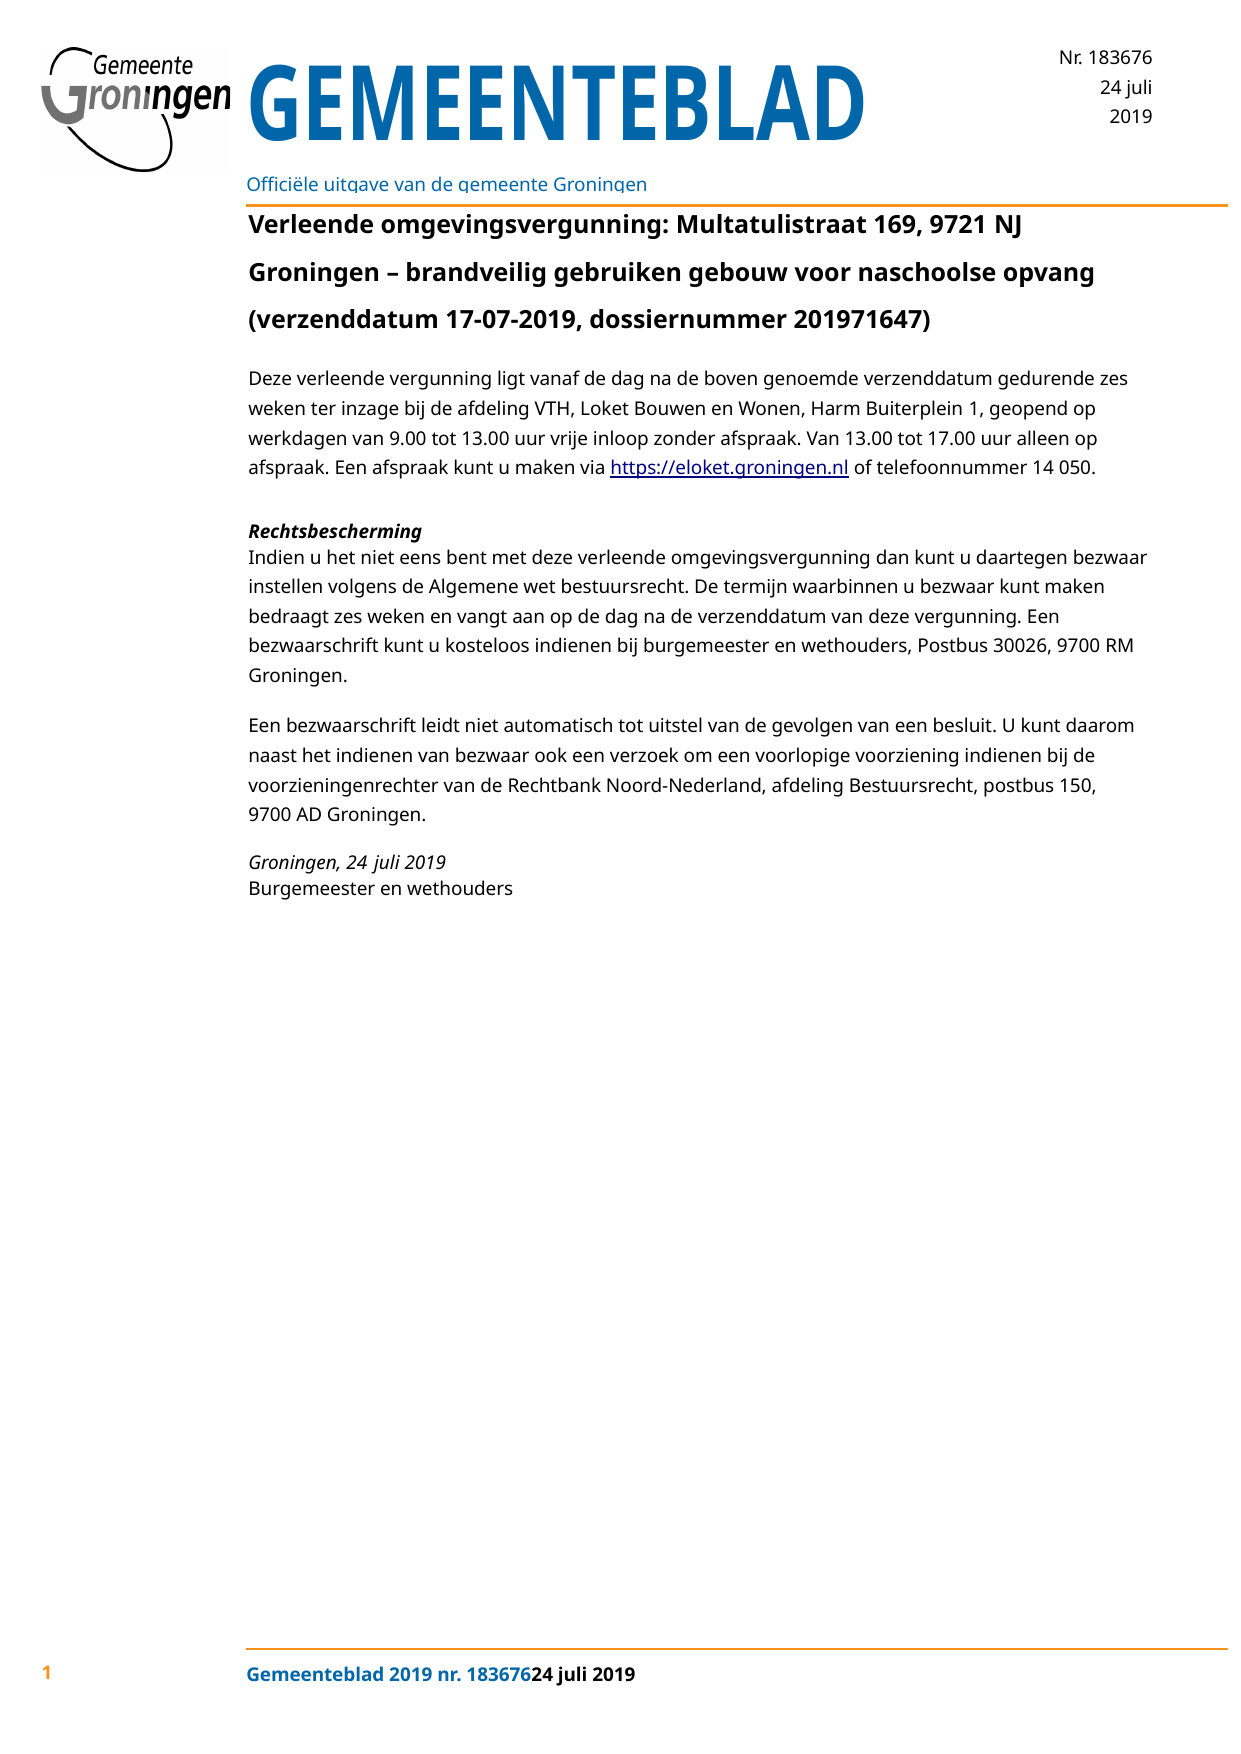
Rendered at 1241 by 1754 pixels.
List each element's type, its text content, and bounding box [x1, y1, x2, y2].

text Rechtsbescherming [248, 518, 1152, 544]
picture [41, 47, 231, 172]
text Een bezwaarschrift leidt niet automatisch tot uitstel van de gevolgen van een besluit. U kunt daarom naast het indienen van bezwaar ook een verzoek om een voorlopige voorziening indienen bij de voorzieningenrechter van de Rechtbank Noord-Nederland, afdeling Bestuursrecht, postbus 150, 9700 AD Groningen. [248, 713, 1152, 827]
text Burgemeester en wethouders [248, 875, 1152, 901]
text Indien u het niet eens bent met deze verleende omgevingsvergunning dan kunt u daartegen bezwaar instellen volgens de Algemene wet bestuursrecht. De termijn waarbinnen u bezwaar kunt maken bedraagt zes weken en vangt aan op de dag na de verzenddatum van deze vergunning. Een bezwaarschrift kunt u kosteloos indienen bij burgemeester en wethouders, Postbus 30026, 9700 RM Groningen. [248, 544, 1152, 688]
text Groningen, 24 juli 2019 [248, 849, 1152, 875]
text Verleende omgevingsvergunning: Multatulistraat 169, 9721 NJ Groningen – brandveilig gebruiken gebouw voor naschoolse opvang (verzenddatum 17-07-2019, dossiernummer 201971647) [248, 207, 1152, 336]
text Deze verleende vergunning ligt vanaf de dag na de boven genoemde verzenddatum gedurende zes weken ter inzage bij de afdeling VTH, Loket Bouwen en Wonen, Harm Buiterplein 1, geopend op werkdagen van 9.00 tot 13.00 uur vrije inloop zonder afspraak. Van 13.00 tot 17.00 uur alleen op afspraak. Een afspraak kunt u maken via https://eloket.groningen.nl of telefoonnummer 14 050. [248, 366, 1152, 480]
